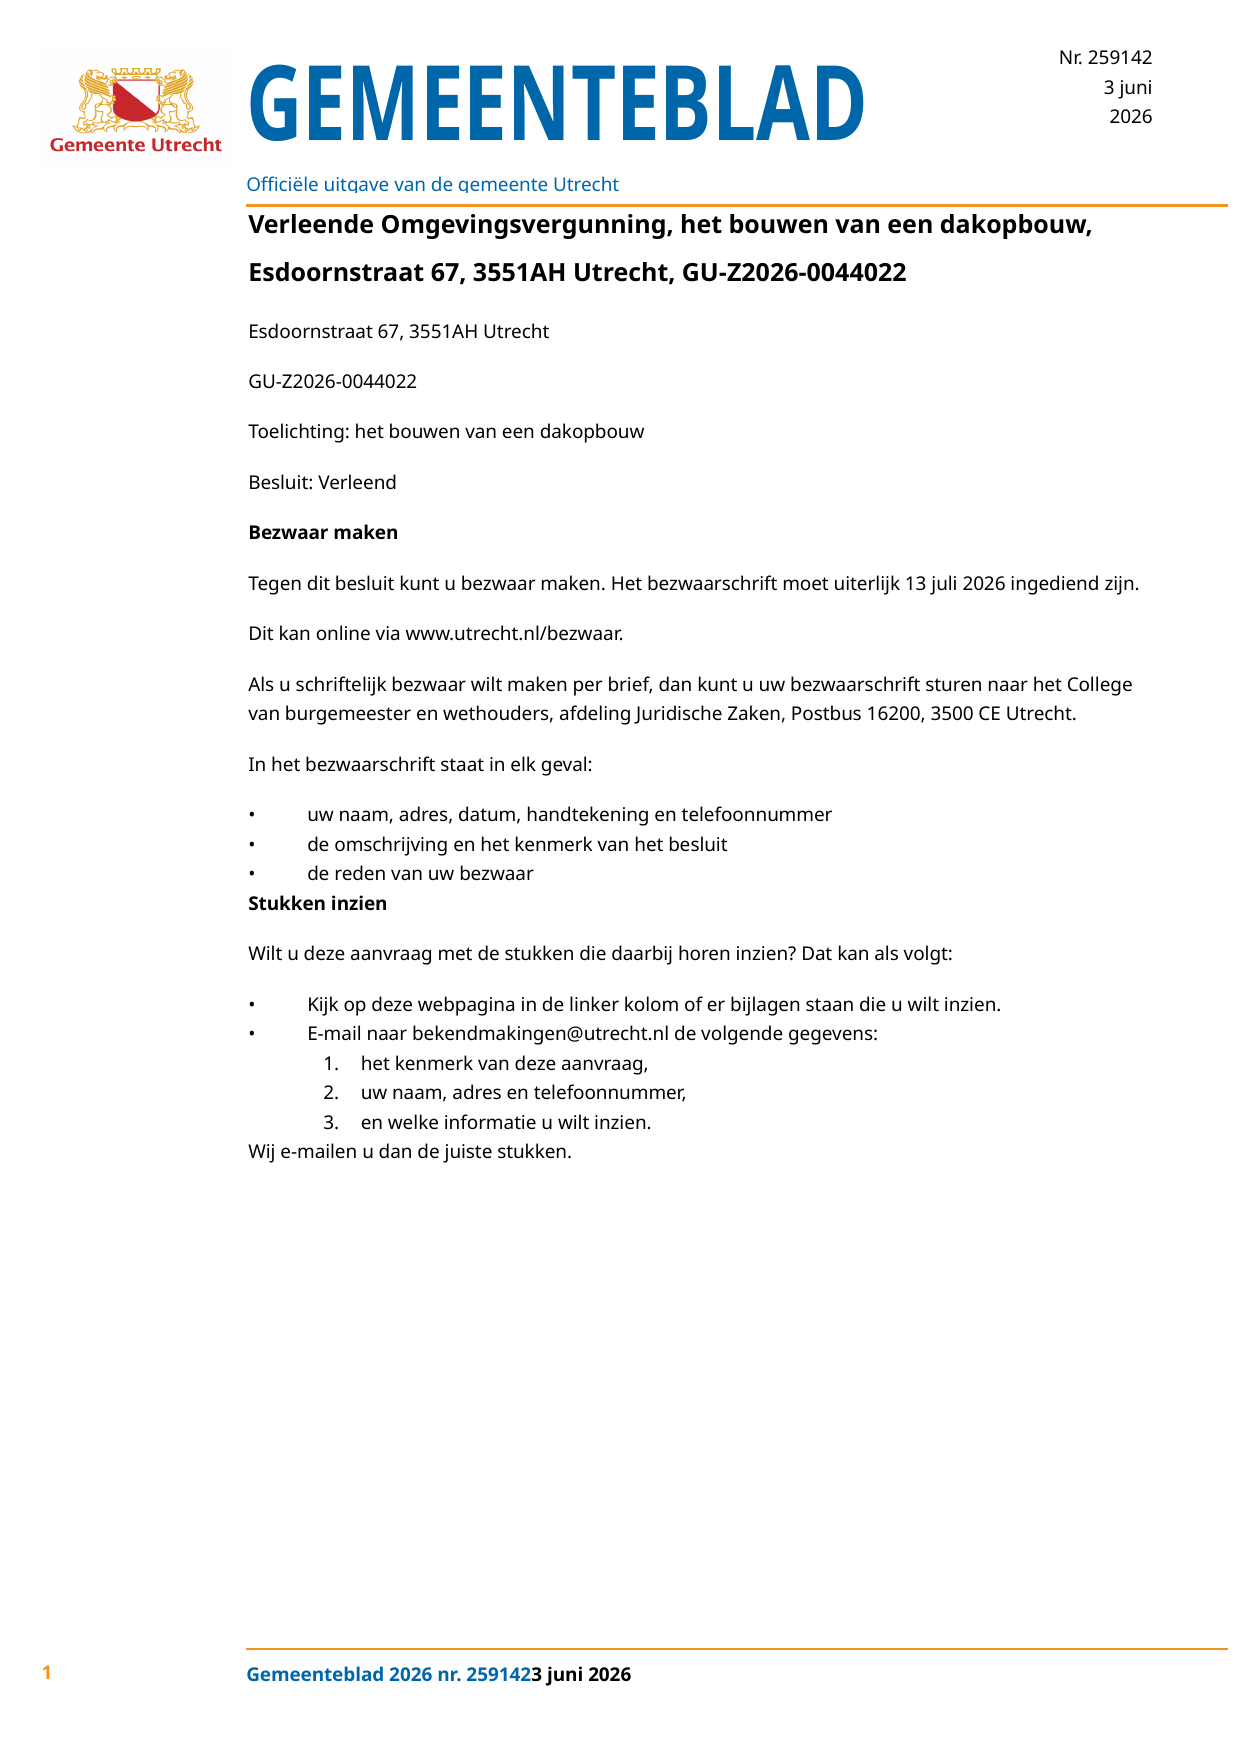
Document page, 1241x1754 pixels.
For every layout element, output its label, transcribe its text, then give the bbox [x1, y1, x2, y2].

list uw naam, adres, datum, handtekening en telefoonnummer [248, 801, 1152, 827]
list het kenmerk van deze aanvraag, [323, 1050, 1152, 1076]
text Toelichting: het bouwen van een dakopbouw [248, 419, 1152, 444]
text Besluit: Verleend [248, 469, 1152, 495]
text Wij e-mailen u dan de juiste stukken. [248, 1139, 1152, 1164]
text GU-Z2026-0044022 [248, 368, 1152, 394]
text Stukken inzien [248, 890, 1152, 916]
text In het bezwaarschrift staat in elk geval: [248, 751, 1152, 777]
list de reden van uw bezwaar [248, 860, 1152, 886]
text Bezwaar maken [248, 519, 1152, 545]
text Dit kan online via www.utrecht.nl/bezwaar. [248, 620, 1152, 646]
text Als u schriftelijk bezwaar wilt maken per brief, dan kunt u uw bezwaarschrift sturen naar het College van burgemeester en wethouders, afdeling Juridische Zaken, Postbus 16200, 3500 CE Utrecht. [248, 671, 1152, 726]
picture [41, 47, 231, 172]
text Wilt u deze aanvraag met de stukken die daarbij horen inzien? Dat kan als volgt: [248, 940, 1152, 966]
text Esdoornstraat 67, 3551AH Utrecht [248, 318, 1152, 344]
text Tegen dit besluit kunt u bezwaar maken. Het bezwaarschrift moet uiterlijk 13 juli 2026 ingediend zijn. [248, 570, 1152, 596]
list E-mail naar bekendmakingen@utrecht.nl de volgende gegevens: [248, 1020, 1152, 1046]
list uw naam, adres en telefoonnummer, [323, 1079, 1152, 1105]
list Kijk op deze webpagina in de linker kolom of er bijlagen staan die u wilt inzien. [248, 991, 1152, 1017]
list en welke informatie u wilt inzien. [323, 1109, 1152, 1135]
list de omschrijving en het kenmerk van het besluit [248, 831, 1152, 857]
text Verleende Omgevingsvergunning, het bouwen van een dakopbouw, Esdoornstraat 67, 3551AH Utrecht, GU-Z2026-0044022 [248, 207, 1152, 288]
